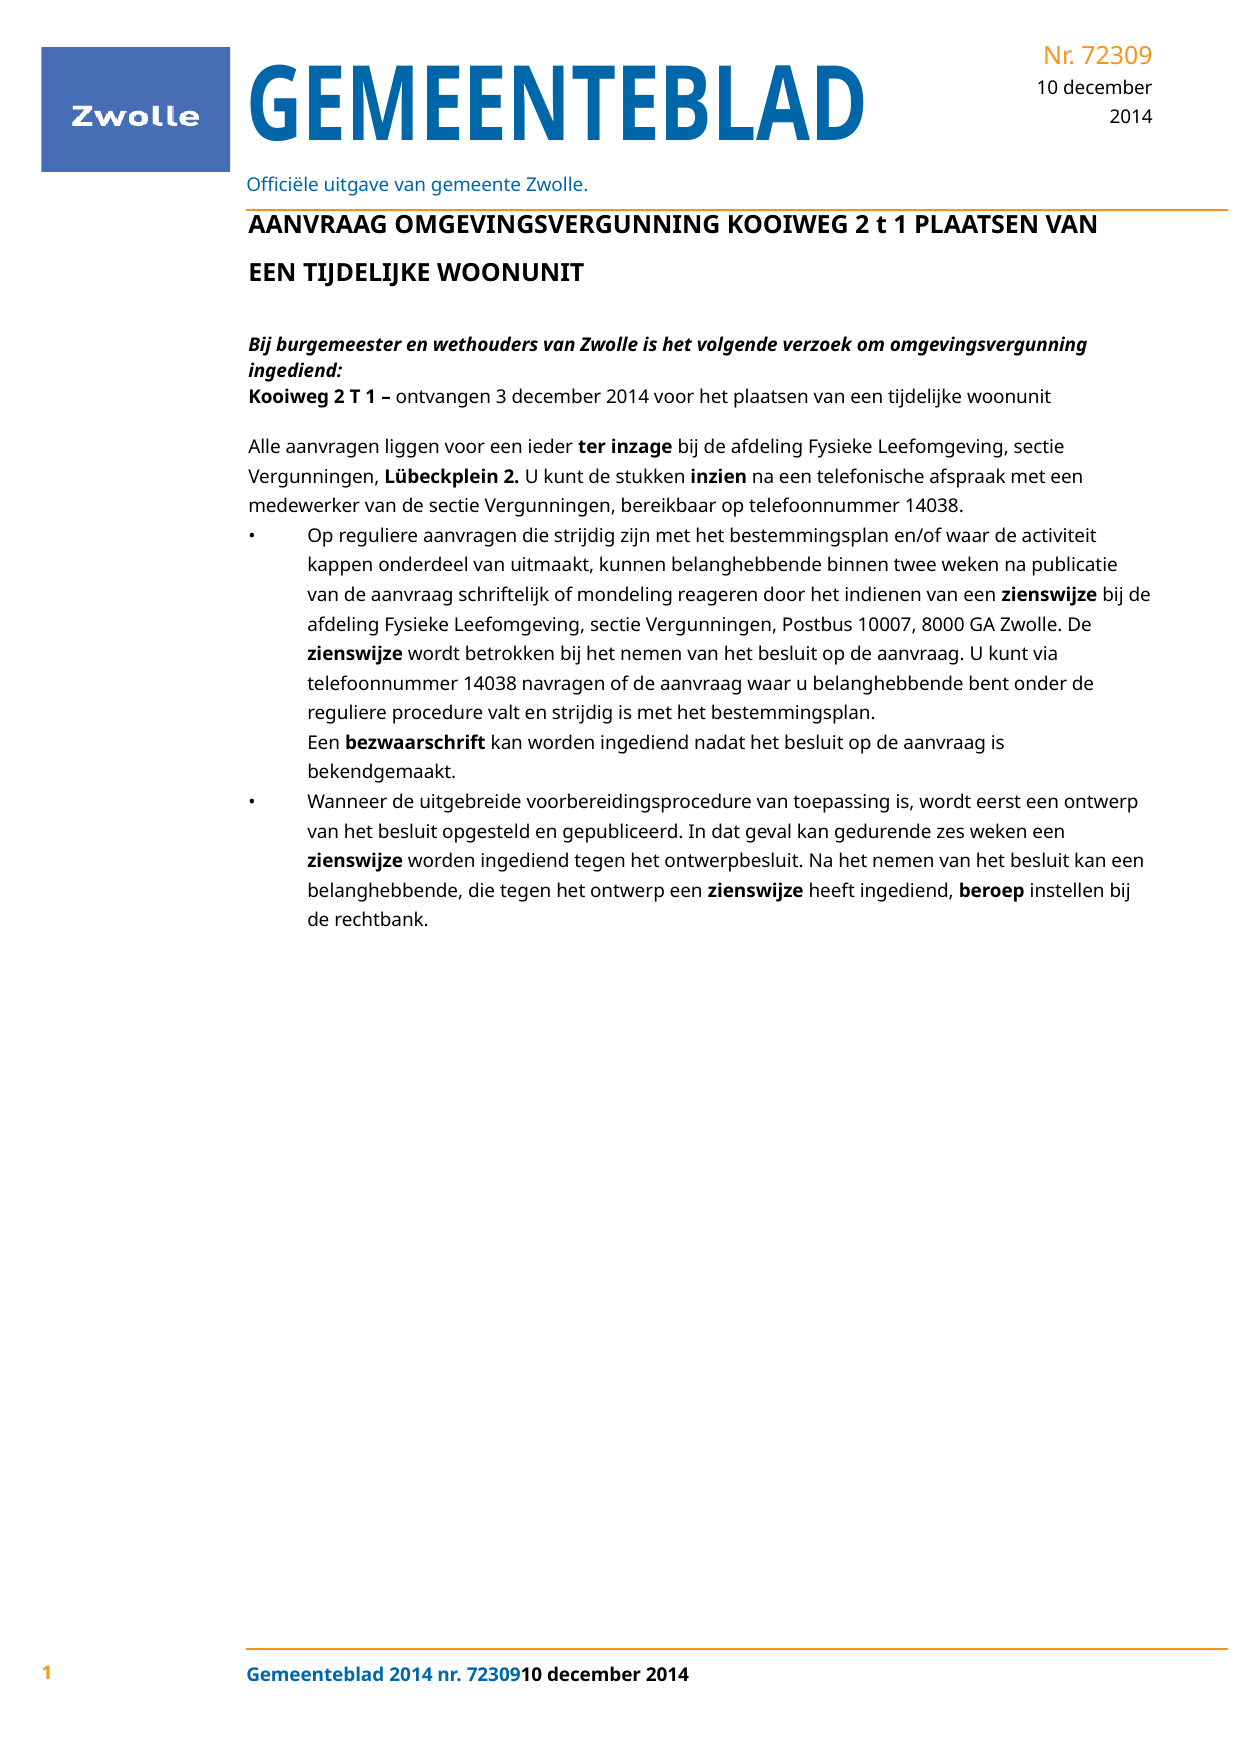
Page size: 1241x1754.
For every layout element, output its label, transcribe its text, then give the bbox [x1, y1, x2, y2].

picture [41, 47, 231, 172]
text Alle aanvragen liggen voor een ieder ter inzage bij de afdeling Fysieke Leefomgeving, sectie Vergunningen, Lübeckplein 2. U kunt de stukken inzien na een telefonische afspraak met een medewerker van de sectie Vergunningen, bereikbaar op telefoonnummer 14038. [248, 433, 1152, 518]
text Bij burgemeester en wethouders van Zwolle is het volgende verzoek om omgevingsvergunning ingediend: [248, 331, 1152, 383]
text Kooiweg 2 T 1 – ontvangen 3 december 2014 voor het plaatsen van een tijdelijke woonunit [248, 383, 1152, 409]
list Wanneer de uitgebreide voorbereidingsprocedure van toepassing is, wordt eerst een ontwerp van het besluit opgesteld en gepubliceerd. In dat geval kan gedurende zes weken een zienswijze worden ingediend tegen het ontwerpbesluit. Na het nemen van het besluit kan een belanghebbende, die tegen het ontwerp een zienswijze heeft ingediend, beroep instellen bij de rechtbank. [248, 788, 1152, 932]
text AANVRAAG OMGEVINGSVERGUNNING KOOIWEG 2 t 1 PLAATSEN VAN EEN TIJDELIJKE WOONUNIT [248, 211, 1152, 288]
list Op reguliere aanvragen die strijdig zijn met het bestemmingsplan en/of waar de activiteit kappen onderdeel van uitmaakt, kunnen belanghebbende binnen twee weken na publicatie van de aanvraag schriftelijk of mondeling reageren door het indienen van een zienswijze bij de afdeling Fysieke Leefomgeving, sectie Vergunningen, Postbus 10007, 8000 GA Zwolle. De zienswijze wordt betrokken bij het nemen van het besluit op de aanvraag. U kunt via telefoonnummer 14038 navragen of de aanvraag waar u belanghebbende bent onder de reguliere procedure valt en strijdig is met het bestemmingsplan. [248, 522, 1152, 725]
list Een bezwaarschrift kan worden ingediend nadat het besluit op de aanvraag is bekendgemaakt. [248, 729, 1152, 784]
